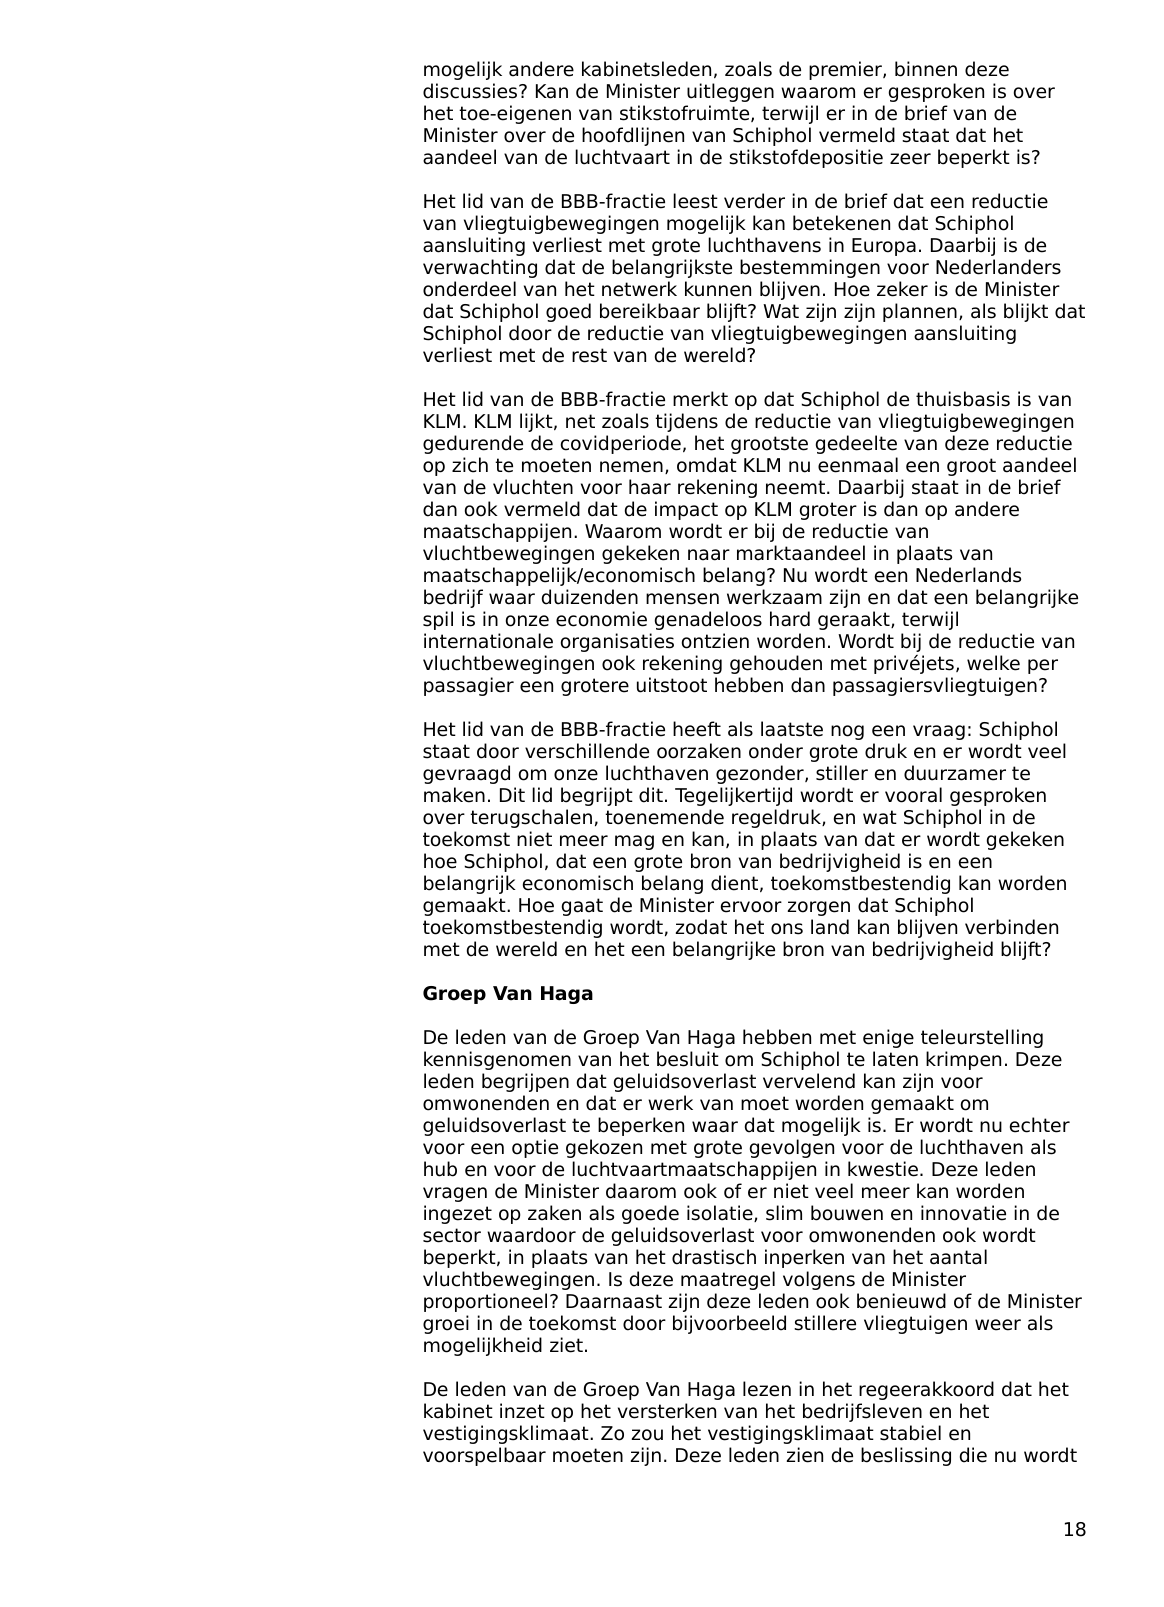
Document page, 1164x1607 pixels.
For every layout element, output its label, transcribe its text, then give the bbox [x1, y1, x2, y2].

text mogelijk andere kabinetsleden, zoals de premier, binnen deze discussies? Kan de Minister uitleggen waarom er gesproken is over het toe-eigenen van stikstofruimte, terwijl er in de brief van de Minister over de hoofdlijnen van Schiphol vermeld staat dat het aandeel van de luchtvaart in de stikstofdepositie zeer beperkt is? [422, 59, 1087, 169]
text Het lid van de BBB-fractie heeft als laatste nog een vraag: Schiphol staat door verschillende oorzaken onder grote druk en er wordt veel gevraagd om onze luchthaven gezonder, stiller en duurzamer te maken. Dit lid begrijpt dit. Tegelijkertijd wordt er vooral gesproken over terugschalen, toenemende regeldruk, en wat Schiphol in de toekomst niet meer mag en kan, in plaats van dat er wordt gekeken hoe Schiphol, dat een grote bron van bedrijvigheid is en een belangrijk economisch belang dient, toekomstbestendig kan worden gemaakt. Hoe gaat de Minister ervoor zorgen dat Schiphol toekomstbestendig wordt, zodat het ons land kan blijven verbinden met de wereld en het een belangrijke bron van bedrijvigheid blijft? [422, 719, 1087, 961]
text De leden van de Groep Van Haga lezen in het regeerakkoord dat het kabinet inzet op het versterken van het bedrijfsleven en het vestigingsklimaat. Zo zou het vestigingsklimaat stabiel en voorspelbaar moeten zijn. Deze leden zien de beslissing die nu wordt [422, 1379, 1087, 1467]
text Het lid van de BBB-fractie merkt op dat Schiphol de thuisbasis is van KLM. KLM lijkt, net zoals tijdens de reductie van vliegtuigbewegingen gedurende de covidperiode, het grootste gedeelte van deze reductie op zich te moeten nemen, omdat KLM nu eenmaal een groot aandeel van de vluchten voor haar rekening neemt. Daarbij staat in de brief dan ook vermeld dat de impact op KLM groter is dan op andere maatschappijen. Waarom wordt er bij de reductie van vluchtbewegingen gekeken naar marktaandeel in plaats van maatschappelijk/economisch belang? Nu wordt een Nederlands bedrijf waar duizenden mensen werkzaam zijn en dat een belangrijke spil is in onze economie genadeloos hard geraakt, terwijl internationale organisaties ontzien worden. Wordt bij de reductie van vluchtbewegingen ook rekening gehouden met privéjets, welke per passagier een grotere uitstoot hebben dan passagiersvliegtuigen? [422, 389, 1087, 697]
text Het lid van de BBB-fractie leest verder in de brief dat een reductie van vliegtuigbewegingen mogelijk kan betekenen dat Schiphol aansluiting verliest met grote luchthavens in Europa. Daarbij is de verwachting dat de belangrijkste bestemmingen voor Nederlanders onderdeel van het netwerk kunnen blijven. Hoe zeker is de Minister dat Schiphol goed bereikbaar blijft? Wat zijn zijn plannen, als blijkt dat Schiphol door de reductie van vliegtuigbewegingen aansluiting verliest met de rest van de wereld? [422, 191, 1087, 367]
text De leden van de Groep Van Haga hebben met enige teleurstelling kennisgenomen van het besluit om Schiphol te laten krimpen. Deze leden begrijpen dat geluidsoverlast vervelend kan zijn voor omwonenden en dat er werk van moet worden gemaakt om geluidsoverlast te beperken waar dat mogelijk is. Er wordt nu echter voor een optie gekozen met grote gevolgen voor de luchthaven als hub en voor de luchtvaartmaatschappijen in kwestie. Deze leden vragen de Minister daarom ook of er niet veel meer kan worden ingezet op zaken als goede isolatie, slim bouwen en innovatie in de sector waardoor de geluidsoverlast voor omwonenden ook wordt beperkt, in plaats van het drastisch inperken van het aantal vluchtbewegingen. Is deze maatregel volgens de Minister proportioneel? Daarnaast zijn deze leden ook benieuwd of de Minister groei in de toekomst door bijvoorbeeld stillere vliegtuigen weer als mogelijkheid ziet. [422, 1027, 1087, 1357]
subtitle Groep Van Haga [422, 983, 1087, 1005]
